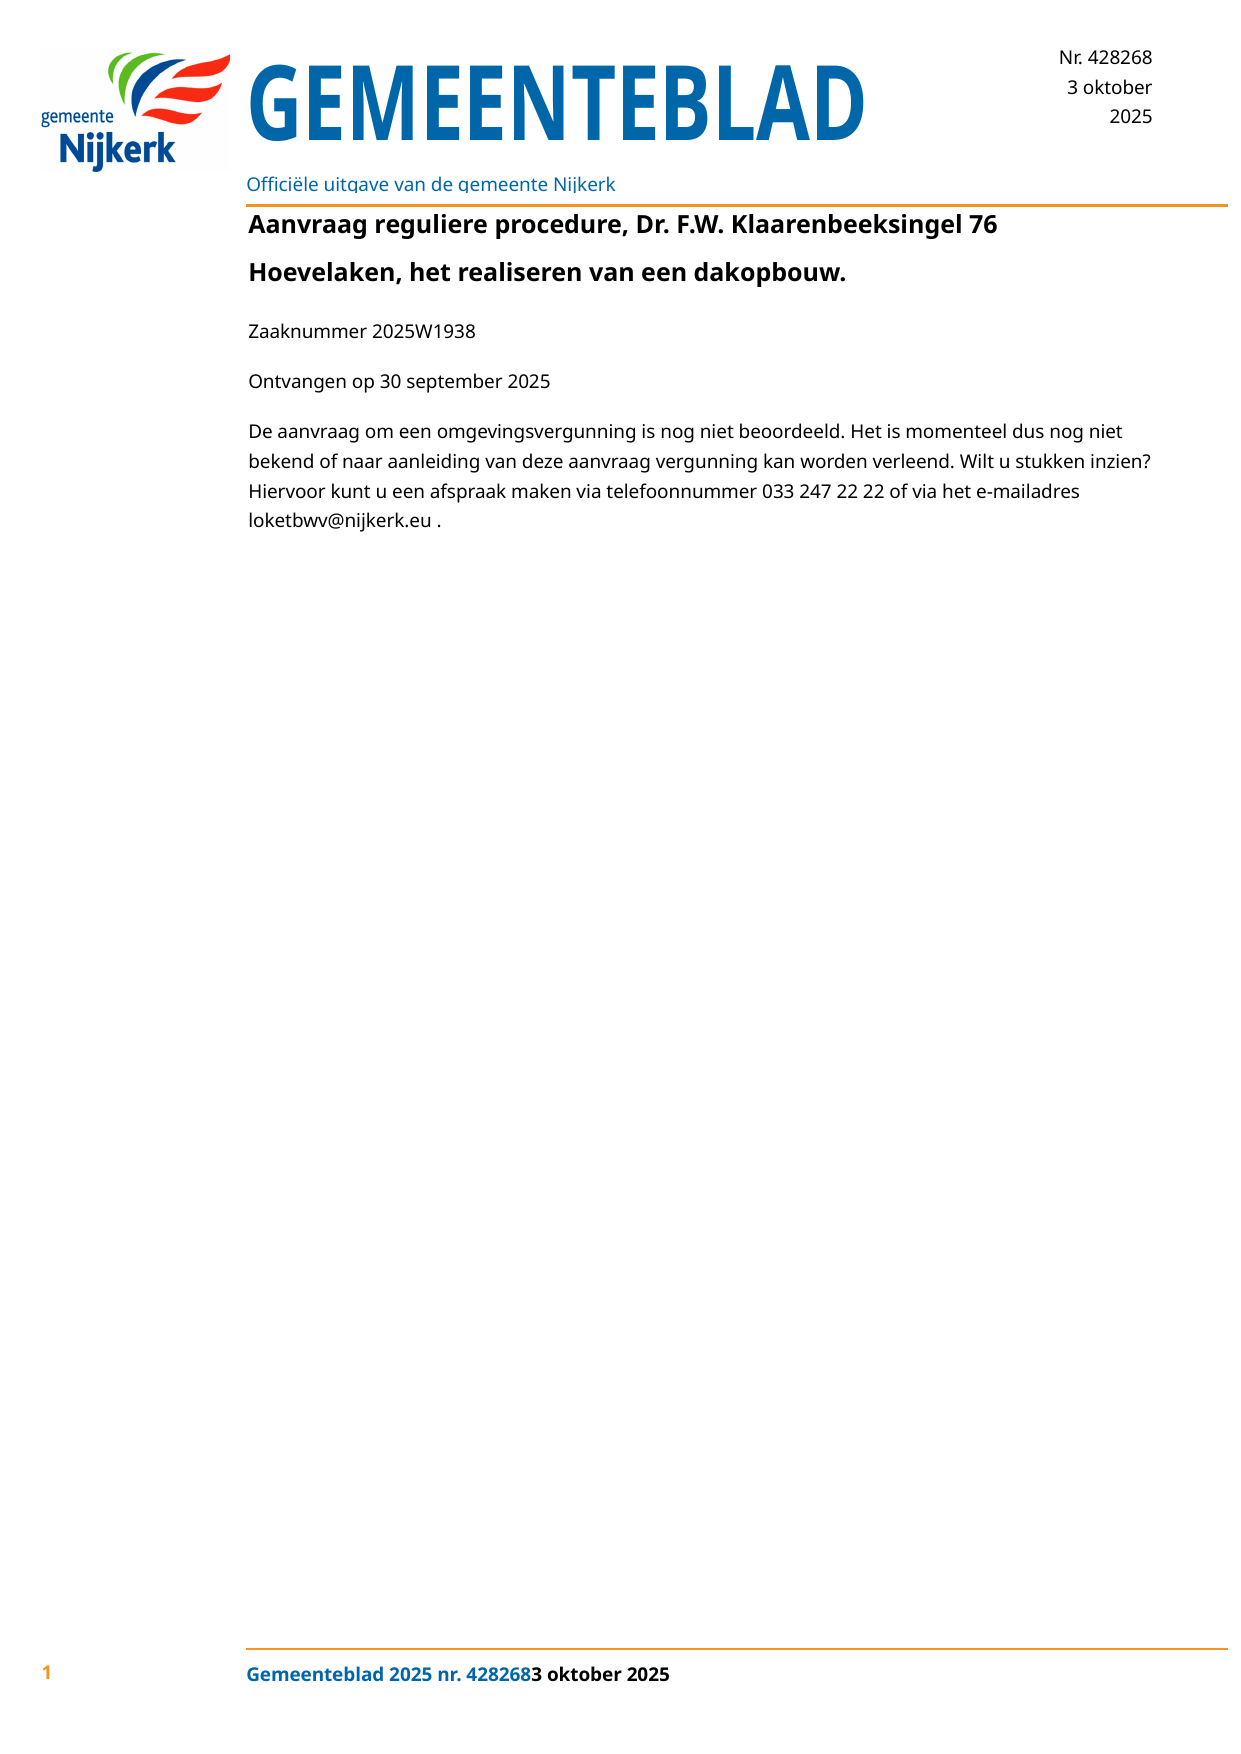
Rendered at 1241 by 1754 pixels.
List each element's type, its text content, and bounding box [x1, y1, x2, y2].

text Aanvraag reguliere procedure, Dr. F.W. Klaarenbeeksingel 76 Hoevelaken, het realiseren van een dakopbouw. [248, 207, 1152, 288]
text Ontvangen op 30 september 2025 [248, 368, 1152, 394]
picture [41, 47, 231, 172]
text De aanvraag om een omgevingsvergunning is nog niet beoordeeld. Het is momenteel dus nog niet bekend of naar aanleiding van deze aanvraag vergunning kan worden verleend. Wilt u stukken inzien? Hiervoor kunt u een afspraak maken via telefoonnummer 033 247 22 22 of via het e-mailadres loketbwv@nijkerk.eu . [248, 419, 1152, 533]
text Zaaknummer 2025W1938 [248, 318, 1152, 344]
